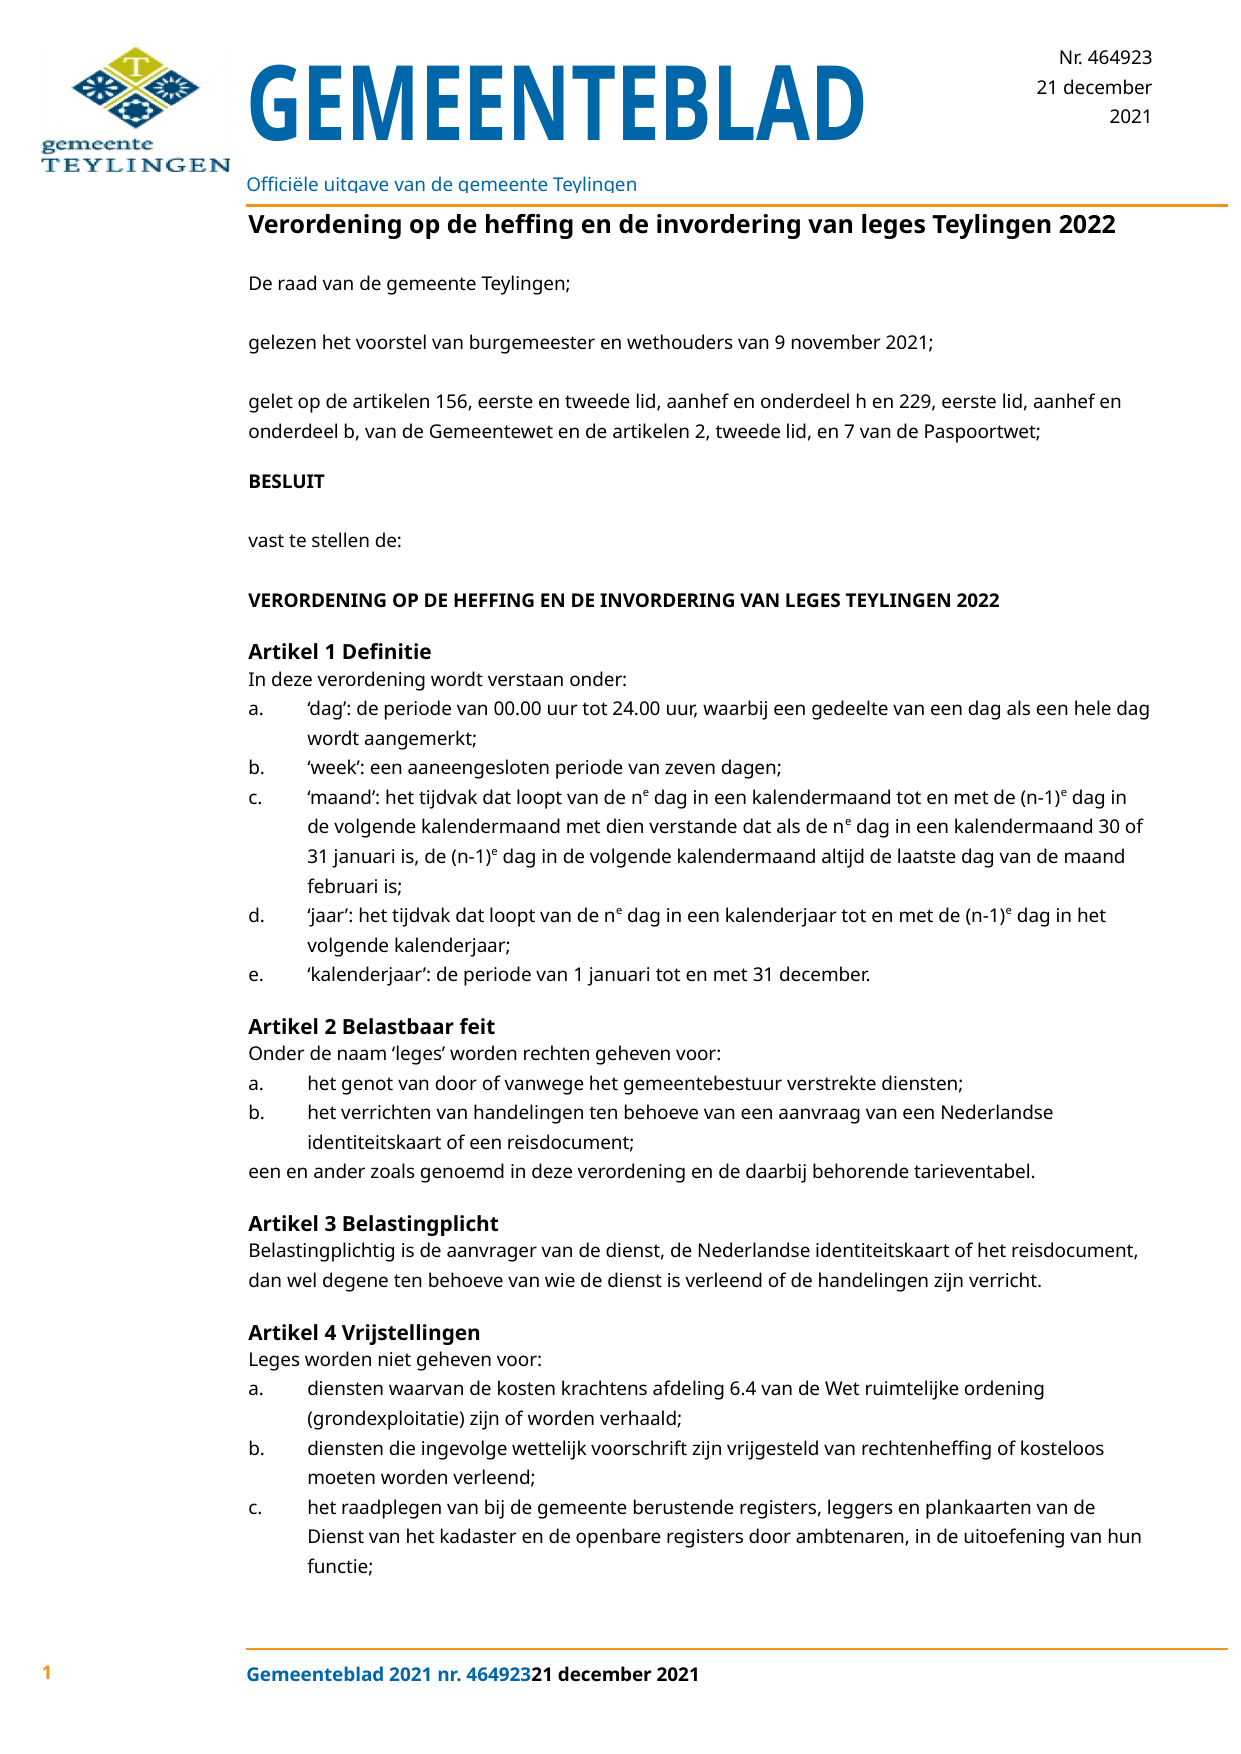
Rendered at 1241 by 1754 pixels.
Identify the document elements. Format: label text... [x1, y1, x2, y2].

text BESLUIT [248, 468, 1152, 494]
text VERORDENING OP DE HEFFING EN DE INVORDERING VAN LEGES TEYLINGEN 2022 [248, 587, 1152, 613]
text Artikel 3 Belastingplicht [248, 1209, 1152, 1238]
list diensten die ingevolge wettelijk voorschrift zijn vrijgesteld van rechtenheffing of kosteloos moeten worden verleend; [248, 1435, 1152, 1490]
text Artikel 2 Belastbaar feit [248, 1012, 1152, 1040]
text vast te stellen de: [248, 528, 1152, 553]
list diensten waarvan de kosten krachtens afdeling 6.4 van de Wet ruimtelijke ordening (grondexploitatie) zijn of worden verhaald; [248, 1376, 1152, 1431]
list ‘kalenderjaar’: de periode van 1 januari tot en met 31 december. [248, 962, 1152, 987]
text Verordening op de heffing en de invordering van leges Teylingen 2022 [248, 207, 1152, 241]
text Artikel 1 Definitie [248, 637, 1152, 666]
text De raad van de gemeente Teylingen; [248, 270, 1152, 296]
text Belastingplichtig is de aanvrager van de dienst, de Nederlandse identiteitskaart of het reisdocument, dan wel degene ten behoeve van wie de dienst is verleend of de handelingen zijn verricht. [248, 1238, 1152, 1293]
text Artikel 4 Vrijstellingen [248, 1318, 1152, 1346]
list ‘week’: een aaneengesloten periode van zeven dagen; [248, 754, 1152, 780]
text Leges worden niet geheven voor: [248, 1346, 1152, 1372]
text gelezen het voorstel van burgemeester en wethouders van 9 november 2021; [248, 329, 1152, 355]
list het verrichten van handelingen ten behoeve van een aanvraag van een Nederlandse identiteitskaart of een reisdocument; [248, 1099, 1152, 1155]
text In deze verordening wordt verstaan onder: [248, 666, 1152, 691]
list ‘maand’: het tijdvak dat loopt van de ne dag in een kalendermaand tot en met de (n-1)e dag in de volgende kalendermaand met dien verstande dat als de ne dag in een kalendermaand 30 of 31 januari is, de (n-1)e dag in de volgende kalendermaand altijd de laatste dag van de maand februari is; [248, 784, 1152, 898]
list ‘dag’: de periode van 00.00 uur tot 24.00 uur, waarbij een gedeelte van een dag als een hele dag wordt aangemerkt; [248, 695, 1152, 751]
text Onder de naam ‘leges’ worden rechten geheven voor: [248, 1040, 1152, 1066]
text een en ander zoals genoemd in deze verordening en de daarbij behorende tarieventabel. [248, 1159, 1152, 1184]
text gelet op de artikelen 156, eerste en tweede lid, aanhef en onderdeel h en 229, eerste lid, aanhef en onderdeel b, van de Gemeentewet en de artikelen 2, tweede lid, en 7 van de Paspoortwet; [248, 389, 1152, 444]
picture [41, 47, 231, 172]
list ‘jaar’: het tijdvak dat loopt van de ne dag in een kalenderjaar tot en met de (n-1)e dag in het volgende kalenderjaar; [248, 902, 1152, 958]
list het genot van door of vanwege het gemeentebestuur verstrekte diensten; [248, 1070, 1152, 1096]
list het raadplegen van bij de gemeente berustende registers, leggers en plankaarten van de Dienst van het kadaster en de openbare registers door ambtenaren, in de uitoefening van hun functie; [248, 1494, 1152, 1579]
